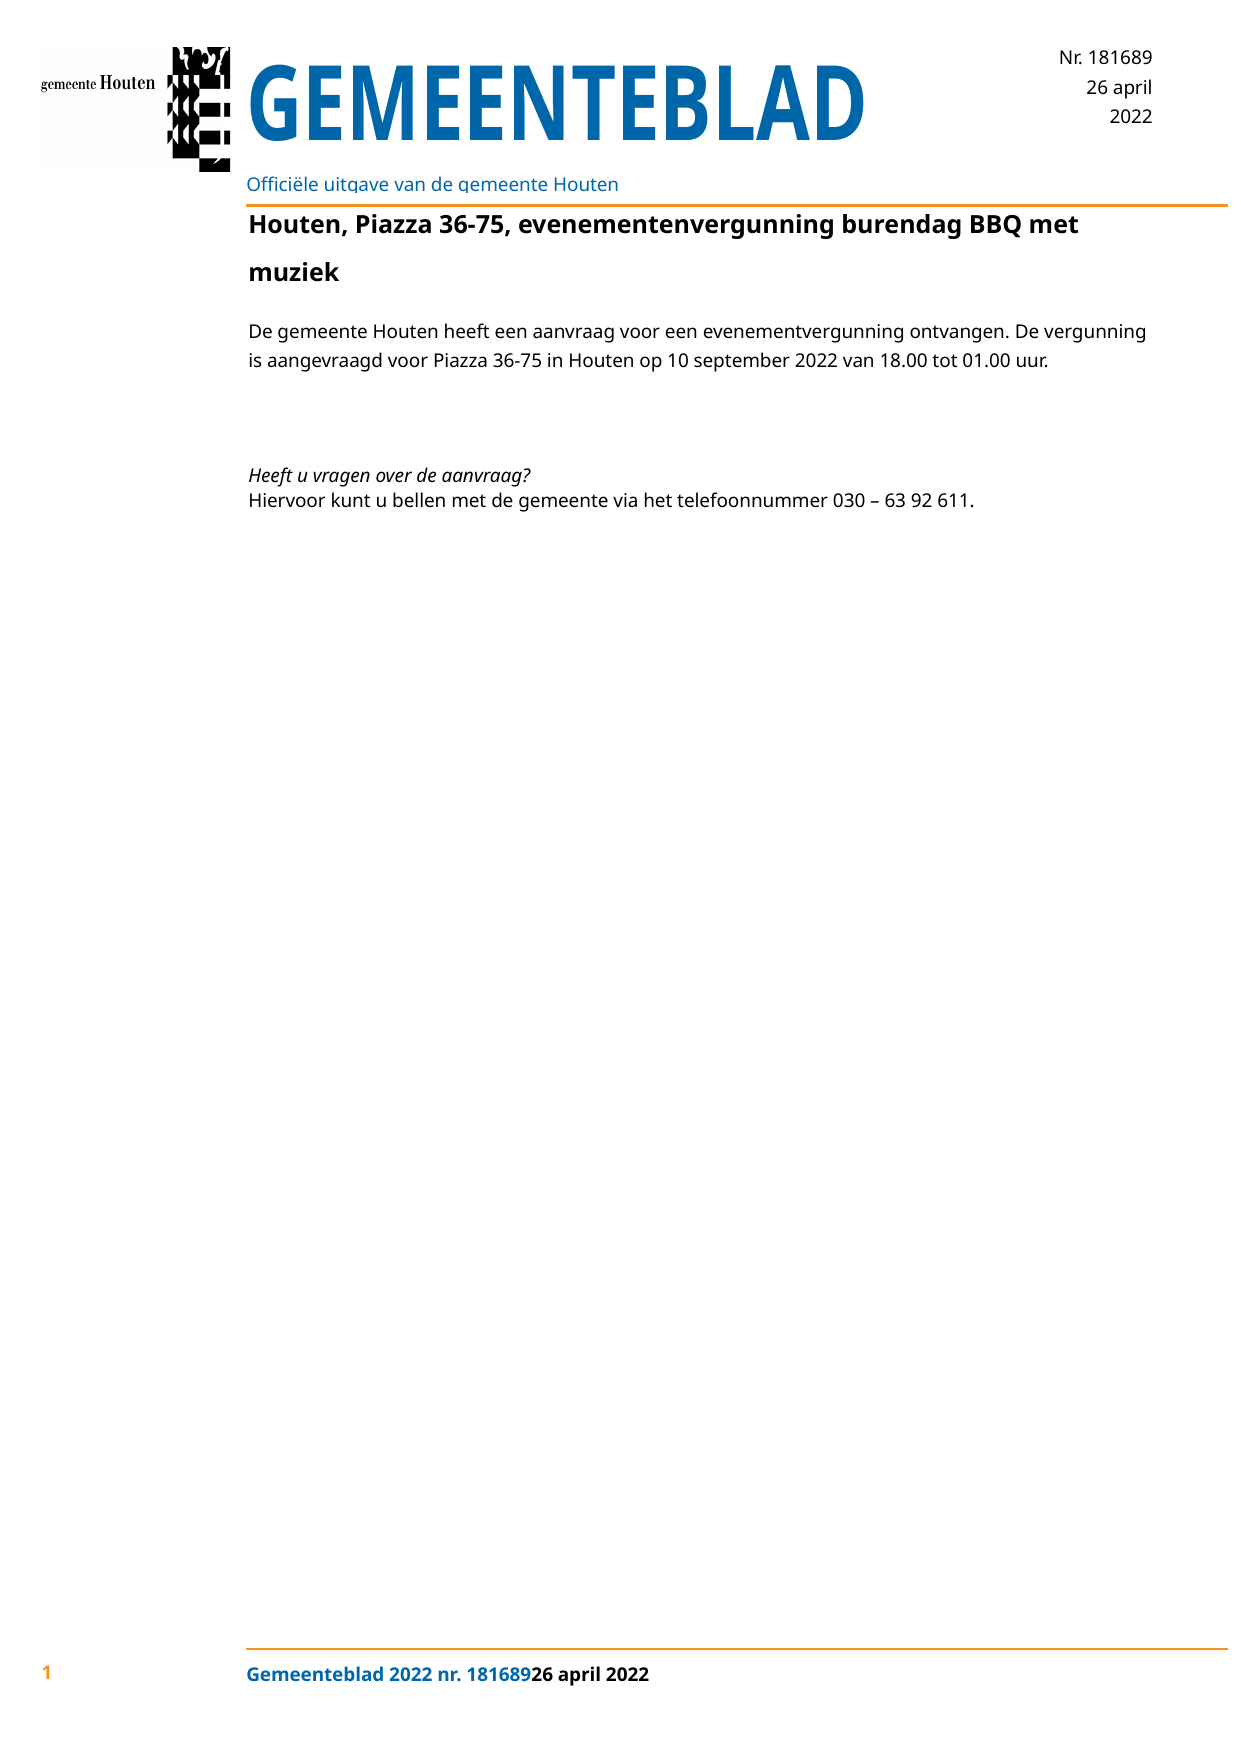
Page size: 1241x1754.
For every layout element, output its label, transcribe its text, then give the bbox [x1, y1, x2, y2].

text Houten, Piazza 36-75, evenementenvergunning burendag BBQ met muziek [248, 207, 1152, 288]
text De gemeente Houten heeft een aanvraag voor een evenementvergunning ontvangen. De vergunning is aangevraagd voor Piazza 36-75 in Houten op 10 september 2022 van 18.00 tot 01.00 uur. [248, 318, 1152, 373]
text Hiervoor kunt u bellen met de gemeente via het telefoonnummer 030 – 63 92 611. [248, 488, 1152, 513]
text Heeft u vragen over de aanvraag? [248, 462, 1152, 488]
picture [41, 47, 231, 172]
